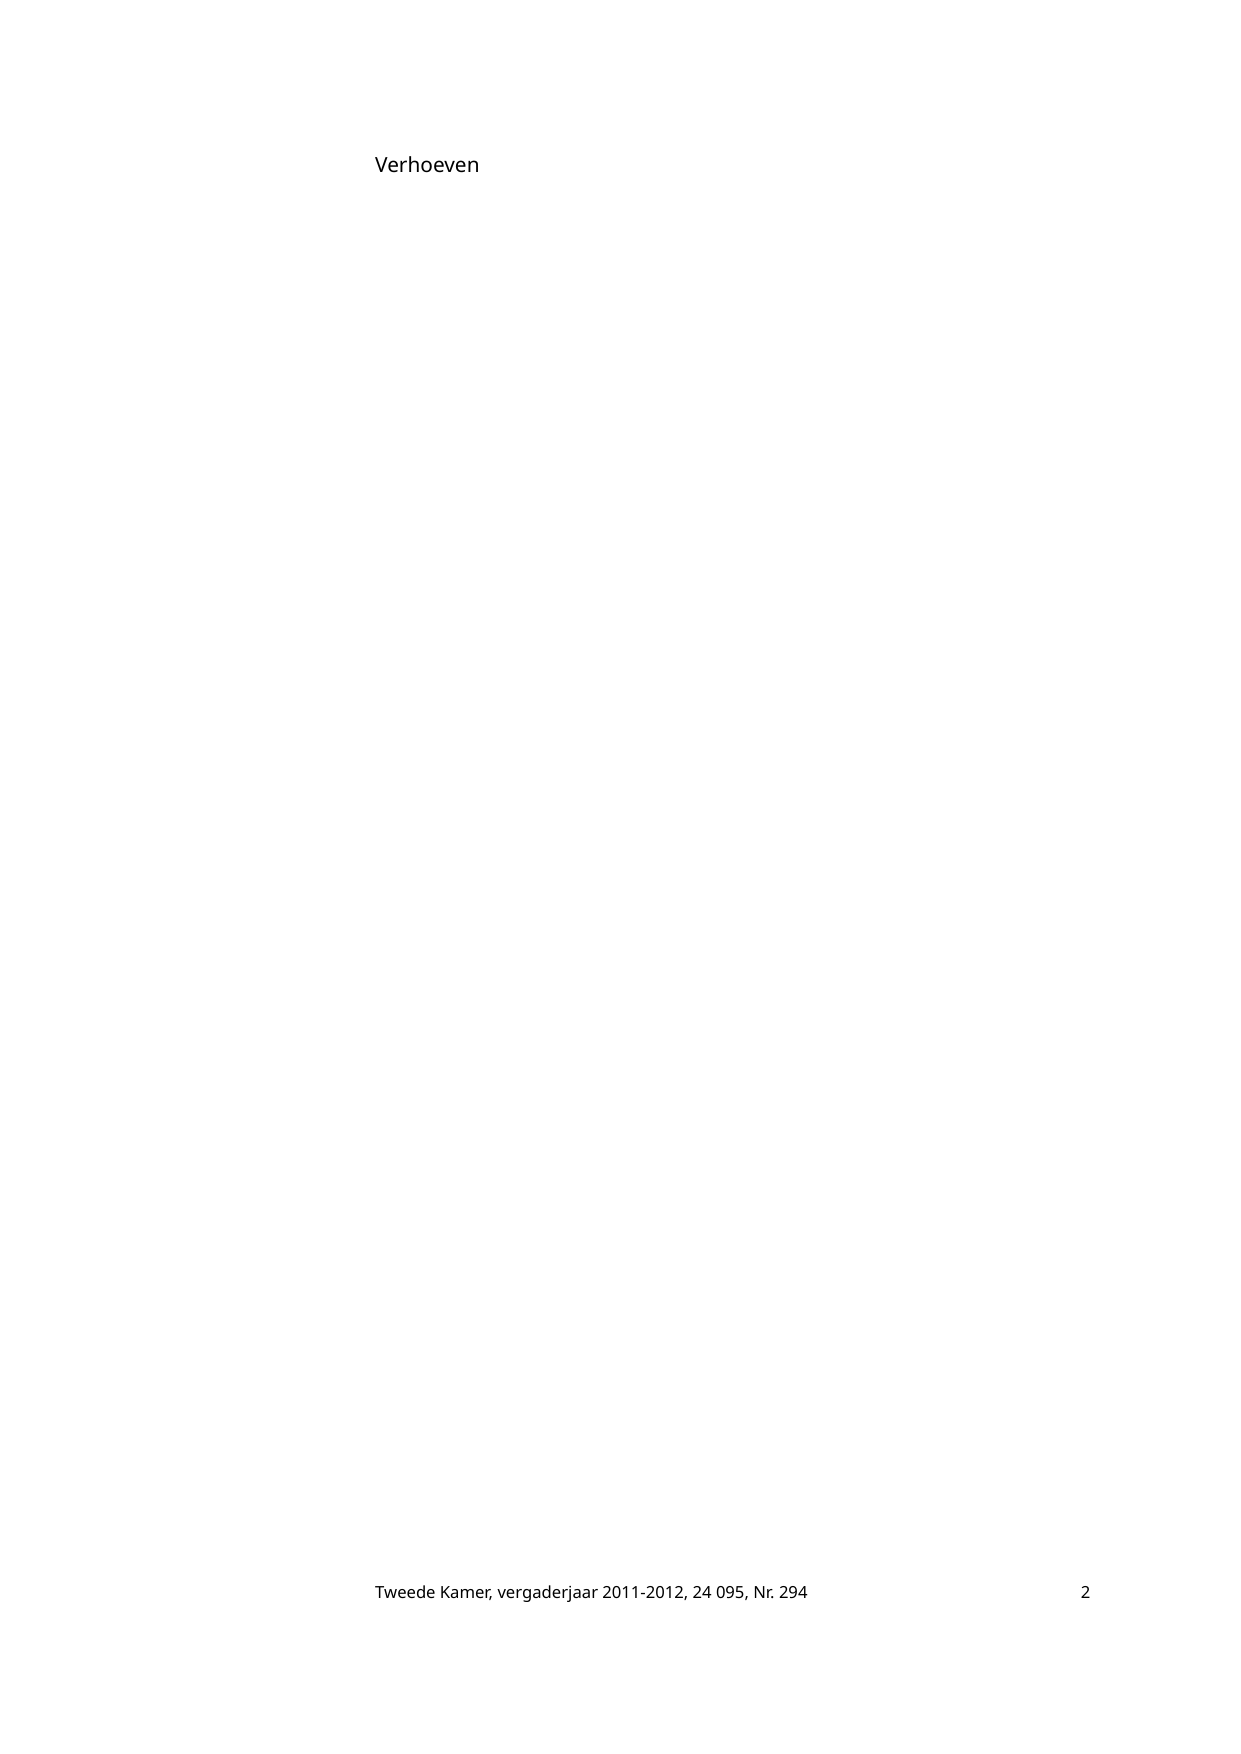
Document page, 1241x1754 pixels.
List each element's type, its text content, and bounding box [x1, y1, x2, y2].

text Verhoeven [375, 150, 1090, 178]
